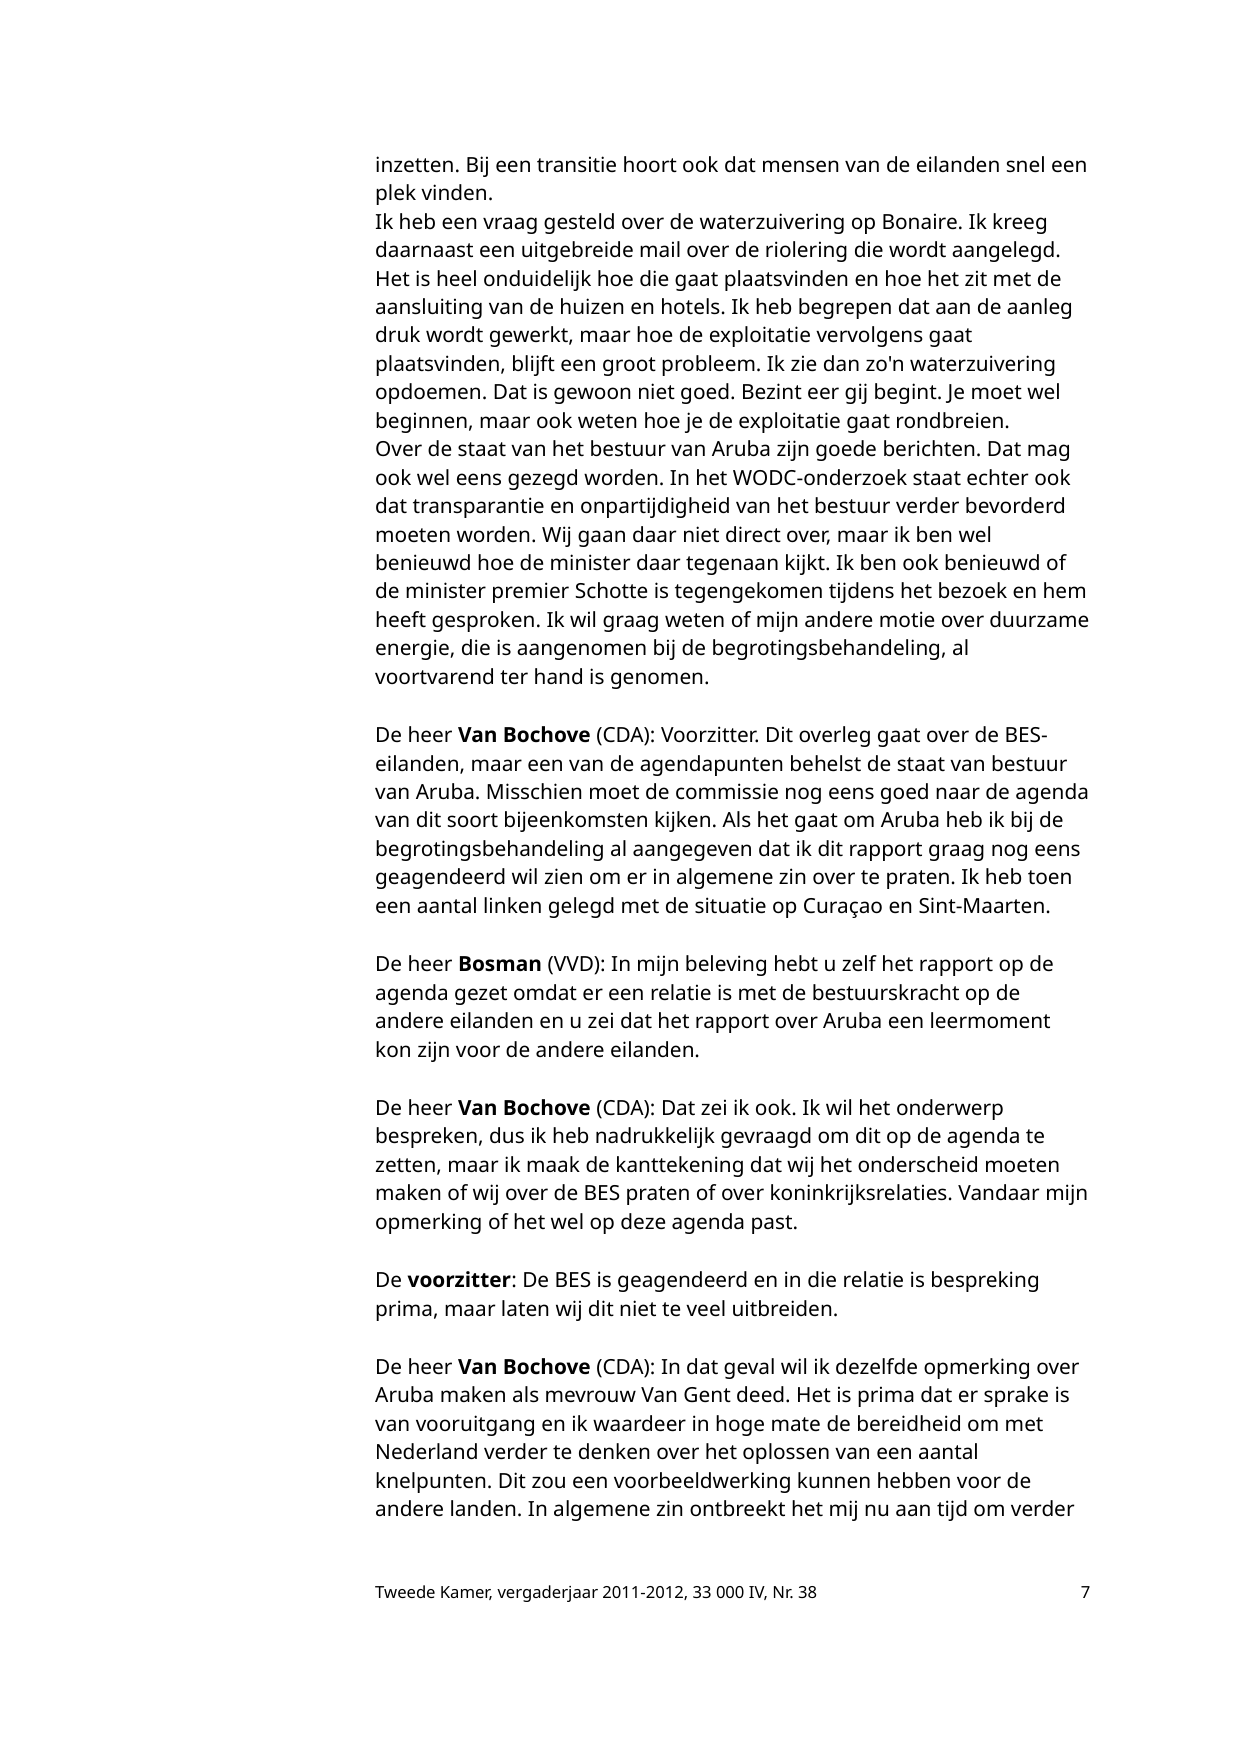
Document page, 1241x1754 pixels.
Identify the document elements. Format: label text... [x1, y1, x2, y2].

text De heer Van Bochove (CDA): Dat zei ik ook. Ik wil het onderwerp bespreken, dus ik heb nadrukkelijk gevraagd om dit op de agenda te zetten, maar ik maak de kanttekening dat wij het onderscheid moeten maken of wij over de BES praten of over koninkrijksrelaties. Vandaar mijn opmerking of het wel op deze agenda past. [375, 1093, 1090, 1235]
text De voorzitter: De BES is geagendeerd en in die relatie is bespreking prima, maar laten wij dit niet te veel uitbreiden. [375, 1265, 1090, 1322]
text inzetten. Bij een transitie hoort ook dat mensen van de eilanden snel een plek vinden. [375, 150, 1090, 207]
text De heer Van Bochove (CDA): Voorzitter. Dit overleg gaat over de BES-eilanden, maar een van de agendapunten behelst de staat van bestuur van Aruba. Misschien moet de commissie nog eens goed naar de agenda van dit soort bijeenkomsten kijken. Als het gaat om Aruba heb ik bij de begrotingsbehandeling al aangegeven dat ik dit rapport graag nog eens geagendeerd wil zien om er in algemene zin over te praten. Ik heb toen een aantal linken gelegd met de situatie op Curaçao en Sint-Maarten. [375, 720, 1090, 919]
text Ik heb een vraag gesteld over de waterzuivering op Bonaire. Ik kreeg daarnaast een uitgebreide mail over de riolering die wordt aangelegd. Het is heel onduidelijk hoe die gaat plaatsvinden en hoe het zit met de aansluiting van de huizen en hotels. Ik heb begrepen dat aan de aanleg druk wordt gewerkt, maar hoe de exploitatie vervolgens gaat plaatsvinden, blijft een groot probleem. Ik zie dan zo'n waterzuivering opdoemen. Dat is gewoon niet goed. Bezint eer gij begint. Je moet wel beginnen, maar ook weten hoe je de exploitatie gaat rondbreien. [375, 207, 1090, 434]
text De heer Bosman (VVD): In mijn beleving hebt u zelf het rapport op de agenda gezet omdat er een relatie is met de bestuurskracht op de andere eilanden en u zei dat het rapport over Aruba een leermoment kon zijn voor de andere eilanden. [375, 949, 1090, 1063]
text De heer Van Bochove (CDA): In dat geval wil ik dezelfde opmerking over Aruba maken als mevrouw Van Gent deed. Het is prima dat er sprake is van vooruitgang en ik waardeer in hoge mate de bereidheid om met Nederland verder te denken over het oplossen van een aantal knelpunten. Dit zou een voorbeeldwerking kunnen hebben voor de andere landen. In algemene zin ontbreekt het mij nu aan tijd om verder [375, 1352, 1090, 1523]
text Over de staat van het bestuur van Aruba zijn goede berichten. Dat mag ook wel eens gezegd worden. In het WODC-onderzoek staat echter ook dat transparantie en onpartijdigheid van het bestuur verder bevorderd moeten worden. Wij gaan daar niet direct over, maar ik ben wel benieuwd hoe de minister daar tegenaan kijkt. Ik ben ook benieuwd of de minister premier Schotte is tegengekomen tijdens het bezoek en hem heeft gesproken. Ik wil graag weten of mijn andere motie over duurzame energie, die is aangenomen bij de begrotingsbehandeling, al voortvarend ter hand is genomen. [375, 434, 1090, 690]
